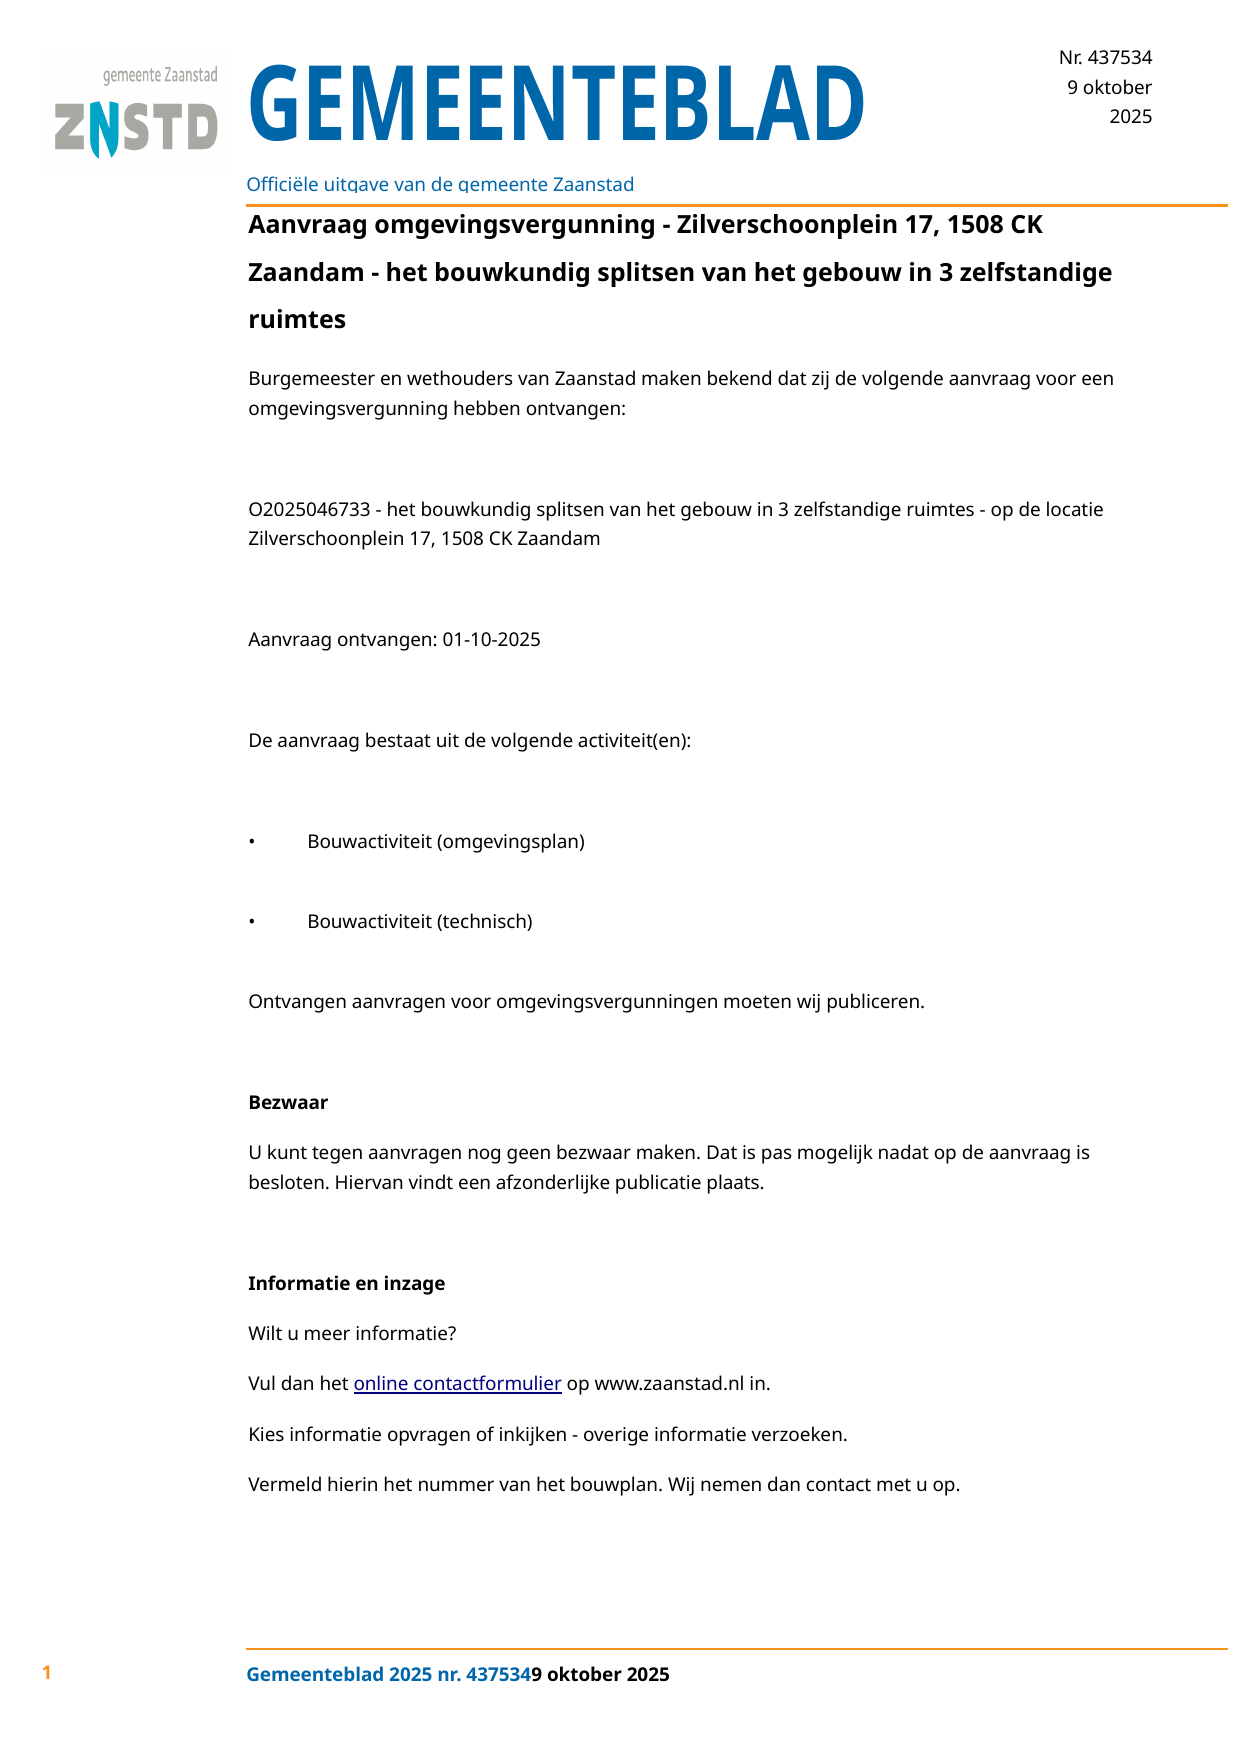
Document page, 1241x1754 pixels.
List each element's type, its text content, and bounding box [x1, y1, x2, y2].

text Kies informatie opvragen of inkijken - overige informatie verzoeken. [248, 1421, 1152, 1447]
text Aanvraag ontvangen: 01-10-2025 [248, 626, 1152, 652]
text Bezwaar [248, 1089, 1152, 1114]
text Informatie en inzage [248, 1270, 1152, 1295]
text Burgemeester en wethouders van Zaanstad maken bekend dat zij de volgende aanvraag voor een omgevingsvergunning hebben ontvangen: [248, 366, 1152, 421]
picture [41, 47, 231, 172]
text Vermeld hierin het nummer van het bouwplan. Wij nemen dan contact met u op. [248, 1471, 1152, 1497]
text U kunt tegen aanvragen nog geen bezwaar maken. Dat is pas mogelijk nadat op de aanvraag is besloten. Hiervan vindt een afzonderlijke publicatie plaats. [248, 1139, 1152, 1194]
text Vul dan het online contactformulier op www.zaanstad.nl in. [248, 1371, 1152, 1396]
list Bouwactiviteit (technisch) [248, 908, 1152, 934]
text O2025046733 - het bouwkundig splitsen van het gebouw in 3 zelfstandige ruimtes - op de locatie Zilverschoonplein 17, 1508 CK Zaandam [248, 496, 1152, 551]
text Ontvangen aanvragen voor omgevingsvergunningen moeten wij publiceren. [248, 988, 1152, 1014]
text De aanvraag bestaat uit de volgende activiteit(en): [248, 727, 1152, 753]
text Aanvraag omgevingsvergunning - Zilverschoonplein 17, 1508 CK Zaandam - het bouwkundig splitsen van het gebouw in 3 zelfstandige ruimtes [248, 207, 1152, 336]
list Bouwactiviteit (omgevingsplan) [248, 828, 1152, 854]
text Wilt u meer informatie? [248, 1320, 1152, 1346]
